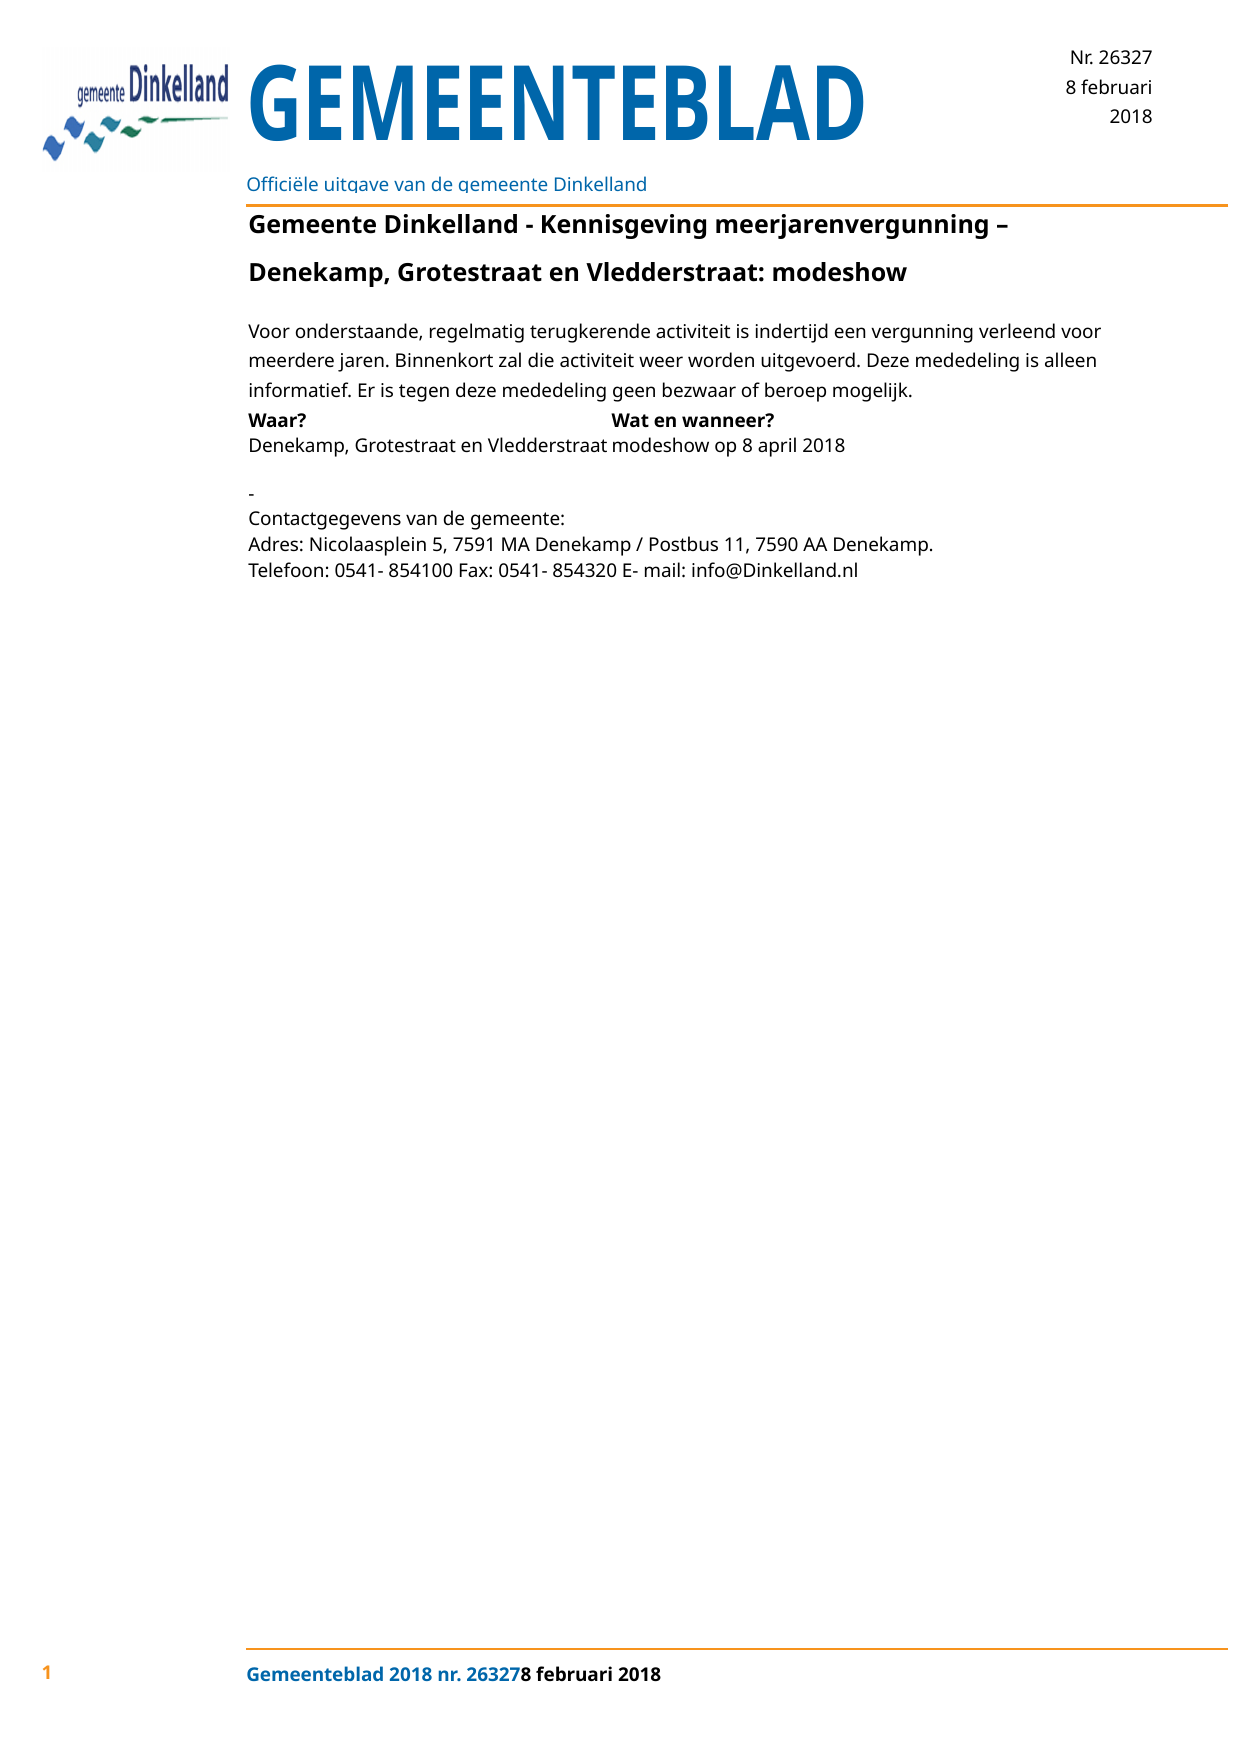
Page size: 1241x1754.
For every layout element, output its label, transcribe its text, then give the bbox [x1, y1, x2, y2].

table_header Waar? [248, 407, 611, 432]
text Gemeente Dinkelland - Kennisgeving meerjarenvergunning – Denekamp, Grotestraat en Vledderstraat: modeshow [248, 207, 1152, 288]
text - [248, 480, 1152, 505]
picture [41, 47, 231, 172]
table_header Wat en wanneer? [611, 407, 1152, 432]
table_cell modeshow op 8 april 2018 [611, 433, 1152, 458]
table_cell Denekamp, Grotestraat en Vledderstraat [248, 433, 611, 458]
text Voor onderstaande, regelmatig terugkerende activiteit is indertijd een vergunning verleend voor meerdere jaren. Binnenkort zal die activiteit weer worden uitgevoerd. Deze mededeling is alleen informatief. Er is tegen deze mededeling geen bezwaar of beroep mogelijk. [248, 318, 1152, 403]
text Telefoon: 0541- 854100 Fax: 0541- 854320 E- mail: info@Dinkelland.nl [248, 557, 1152, 583]
text Contactgegevens van de gemeente: [248, 505, 1152, 531]
text Adres: Nicolaasplein 5, 7591 MA Denekamp / Postbus 11, 7590 AA Denekamp. [248, 531, 1152, 557]
